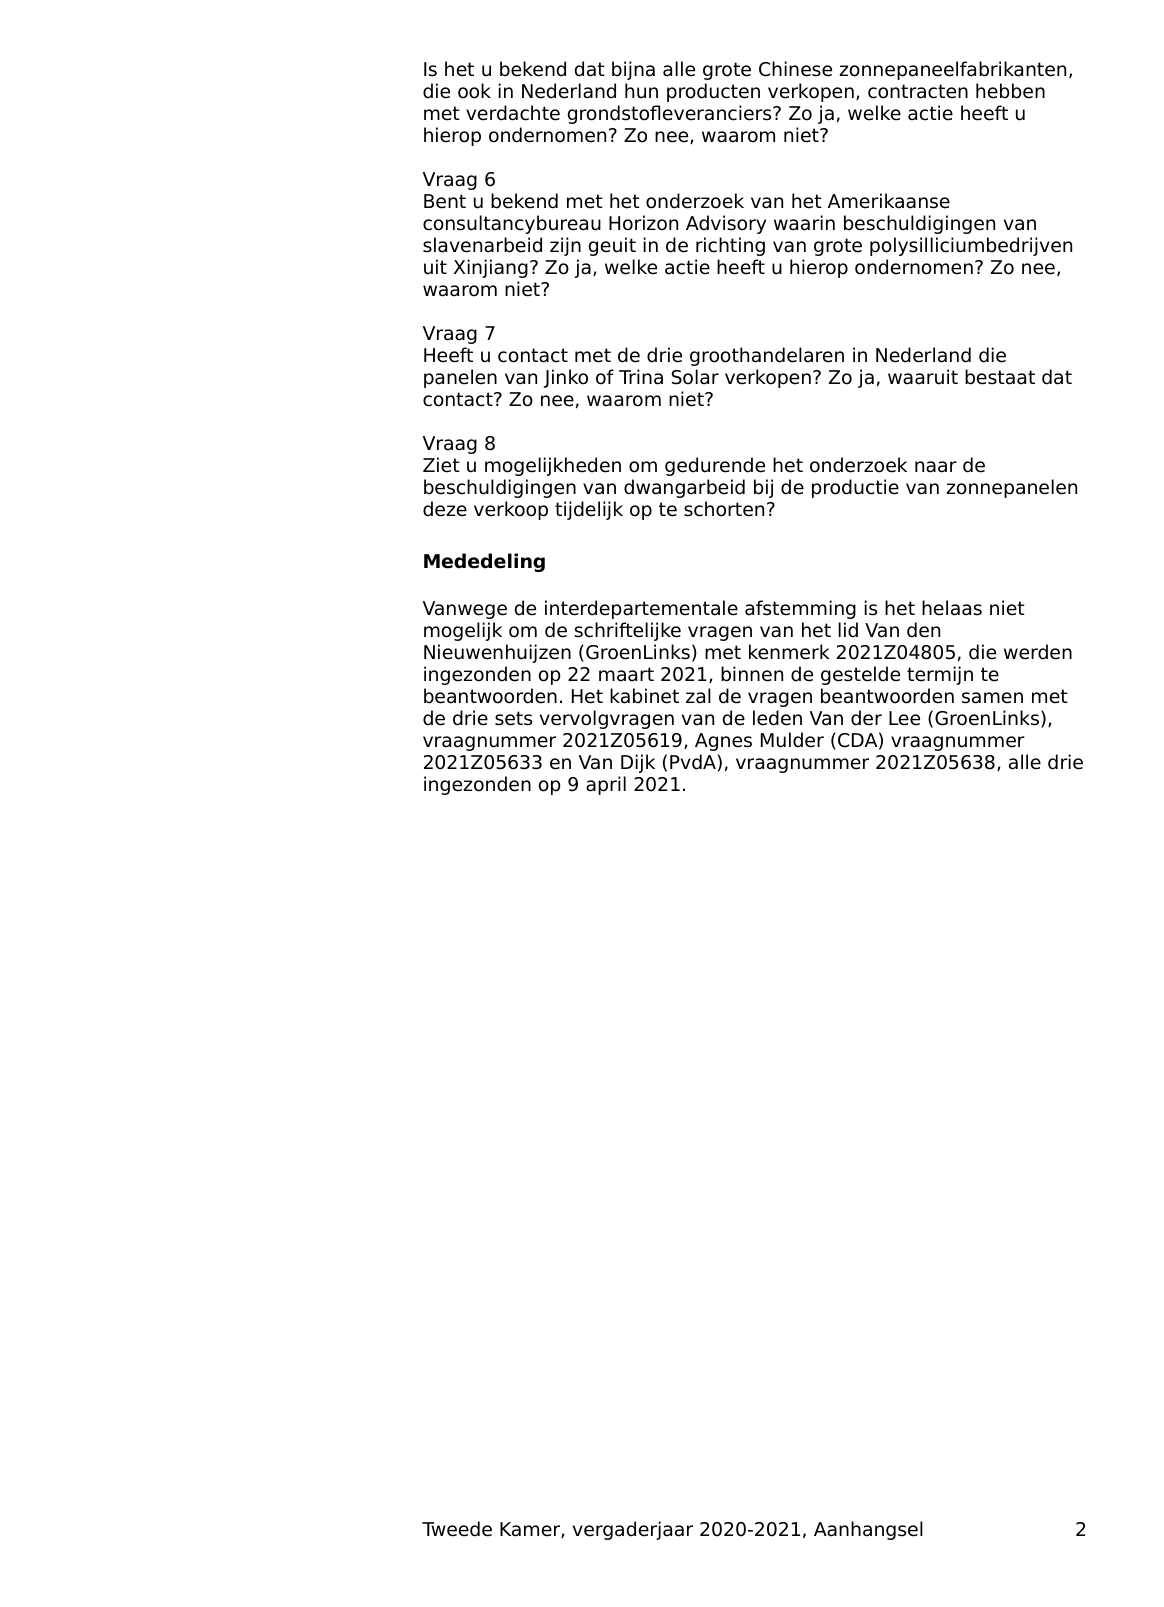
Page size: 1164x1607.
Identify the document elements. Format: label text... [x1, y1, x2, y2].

subtitle Mededeling [422, 551, 1087, 573]
text Heeft u contact met de drie groothandelaren in Nederland die panelen van Jinko of Trina Solar verkopen? Zo ja, waaruit bestaat dat contact? Zo nee, waarom niet? [422, 345, 1087, 411]
text Vraag 7 [422, 323, 1087, 345]
text Vraag 6 [422, 169, 1087, 191]
text Is het u bekend dat bijna alle grote Chinese zonnepaneelfabrikanten, die ook in Nederland hun producten verkopen, contracten hebben met verdachte grondstofleveranciers? Zo ja, welke actie heeft u hierop ondernomen? Zo nee, waarom niet? [422, 59, 1087, 147]
text Bent u bekend met het onderzoek van het Amerikaanse consultancybureau Horizon Advisory waarin beschuldigingen van slavenarbeid zijn geuit in de richting van grote polysilliciumbedrijven uit Xinjiang? Zo ja, welke actie heeft u hierop ondernomen? Zo nee, waarom niet? [422, 191, 1087, 301]
text Ziet u mogelijkheden om gedurende het onderzoek naar de beschuldigingen van dwangarbeid bij de productie van zonnepanelen deze verkoop tijdelijk op te schorten? [422, 455, 1087, 521]
text Vraag 8 [422, 433, 1087, 455]
text Vanwege de interdepartementale afstemming is het helaas niet mogelijk om de schriftelijke vragen van het lid Van den Nieuwenhuijzen (GroenLinks) met kenmerk 2021Z04805, die werden ingezonden op 22 maart 2021, binnen de gestelde termijn te beantwoorden. Het kabinet zal de vragen beantwoorden samen met de drie sets vervolgvragen van de leden Van der Lee (GroenLinks), vraagnummer 2021Z05619, Agnes Mulder (CDA) vraagnummer 2021Z05633 en Van Dijk (PvdA), vraagnummer 2021Z05638, alle drie ingezonden op 9 april 2021. [422, 598, 1087, 796]
